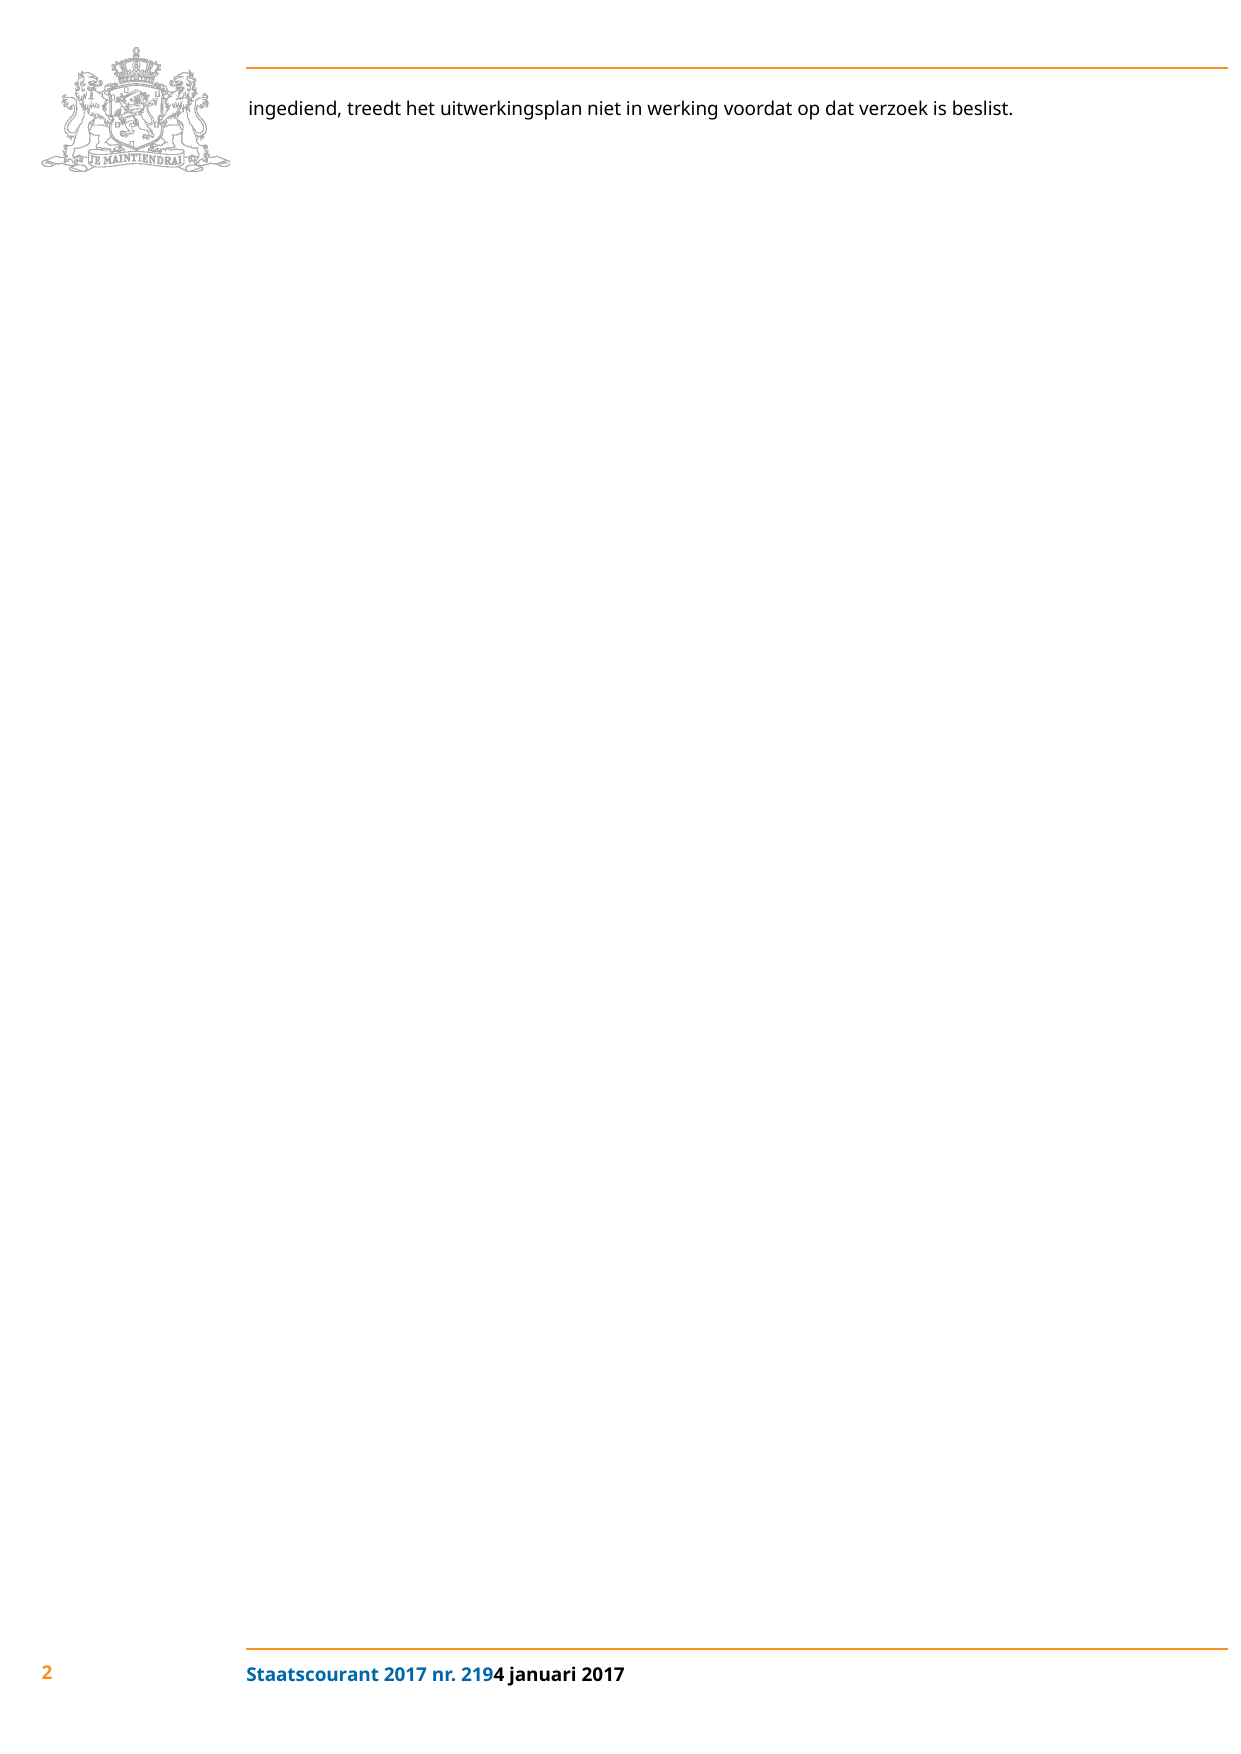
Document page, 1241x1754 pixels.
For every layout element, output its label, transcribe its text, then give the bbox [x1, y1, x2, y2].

picture [41, 47, 231, 172]
text ingediend, treedt het uitwerkingsplan niet in werking voordat op dat verzoek is beslist. [248, 95, 1152, 121]
